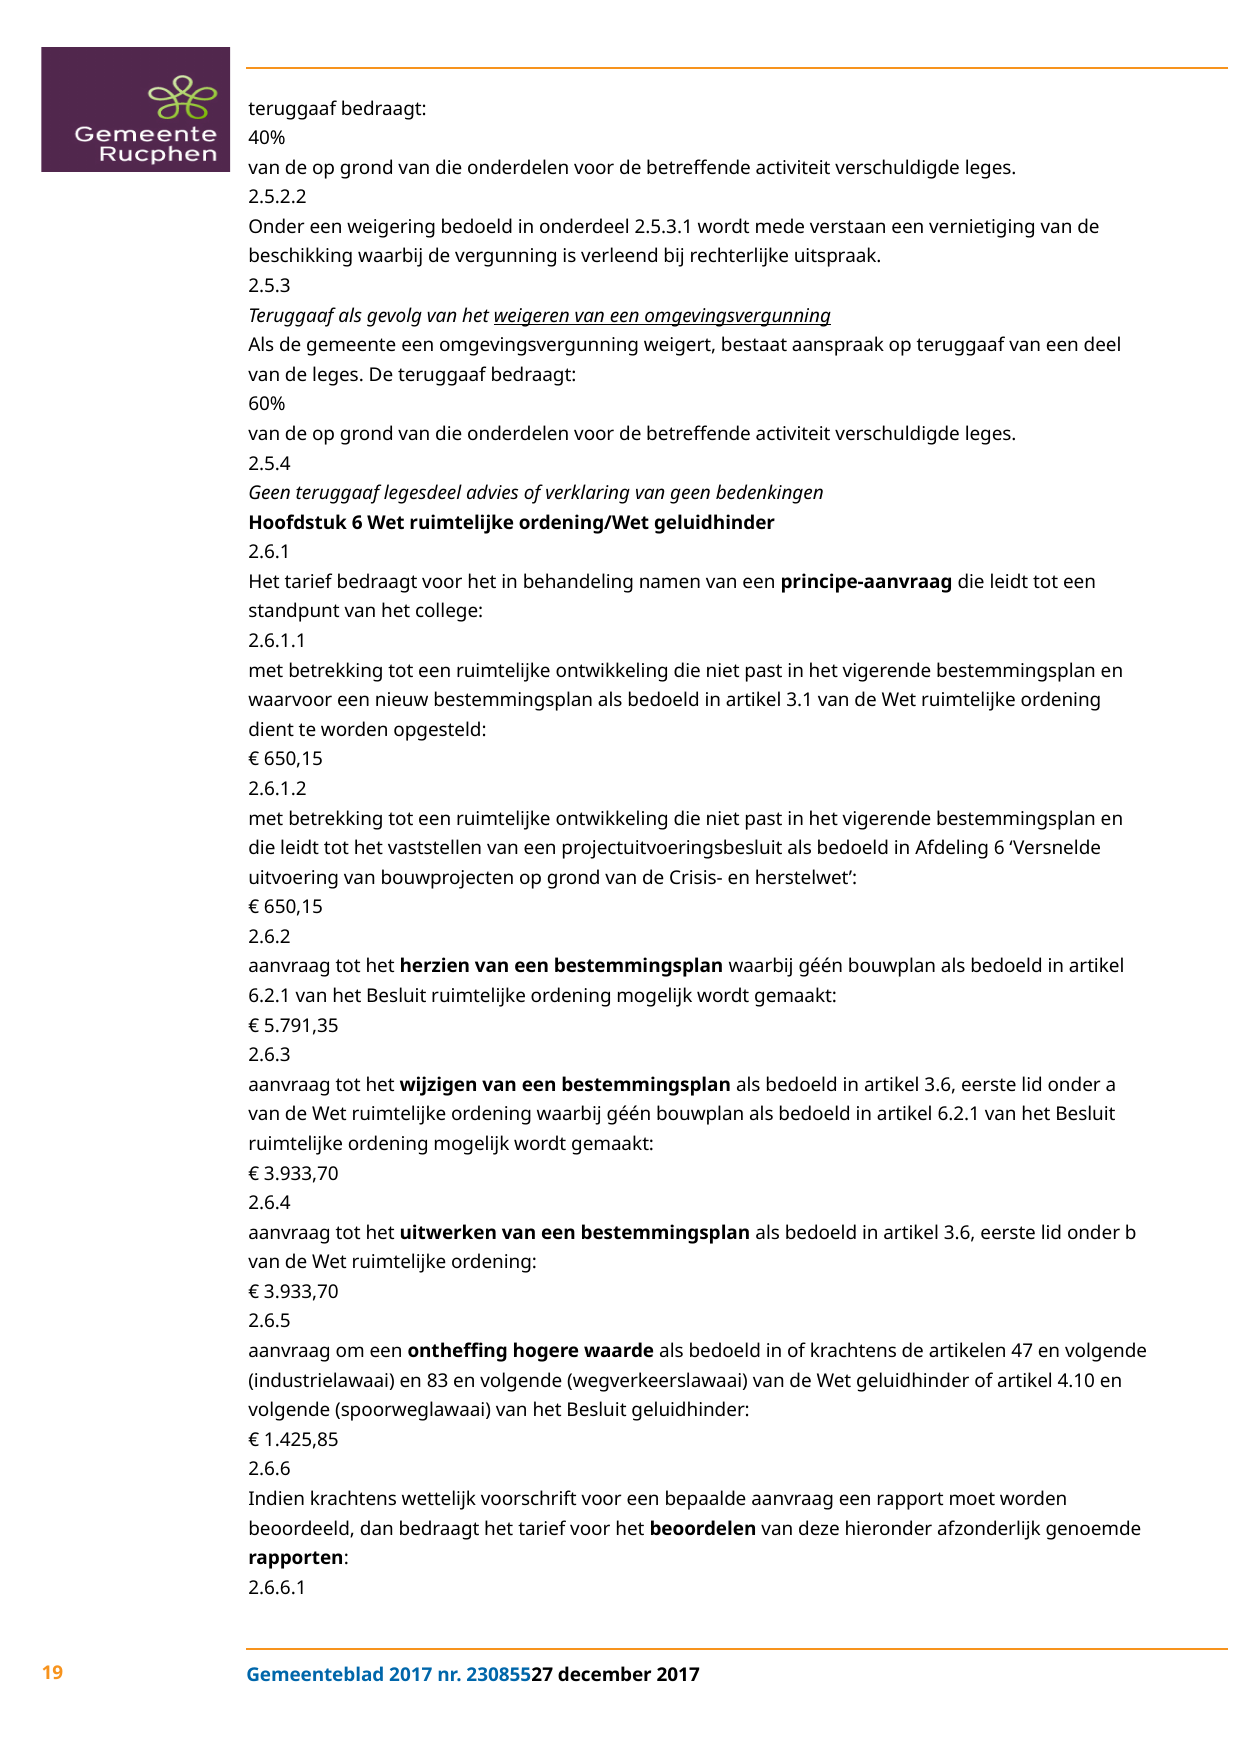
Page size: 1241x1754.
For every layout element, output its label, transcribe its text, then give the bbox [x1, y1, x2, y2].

text € 3.933,70 [248, 1160, 1152, 1186]
text Onder een weigering bedoeld in onderdeel 2.5.3.1 wordt mede verstaan een vernietiging van de beschikking waarbij de vergunning is verleend bij rechterlijke uitspraak. [248, 213, 1152, 268]
text € 650,15 [248, 893, 1152, 919]
text Indien krachtens wettelijk voorschrift voor een bepaalde aanvraag een rapport moet worden beoordeeld, dan bedraagt het tarief voor het beoordelen van deze hieronder afzonderlijk genoemde rapporten: [248, 1485, 1152, 1570]
text 2.5.3 [248, 272, 1152, 298]
text 2.6.1.1 [248, 627, 1152, 653]
text Als de gemeente een omgevingsvergunning weigert, bestaat aanspraak op teruggaaf van een deel van de leges. De teruggaaf bedraagt: [248, 331, 1152, 387]
text € 5.791,35 [248, 1012, 1152, 1038]
text 2.5.4 [248, 450, 1152, 476]
text Teruggaaf als gevolg van het weigeren van een omgevingsvergunning [248, 302, 1152, 328]
text 60% [248, 391, 1152, 416]
text 40% [248, 124, 1152, 150]
text 2.6.6 [248, 1456, 1152, 1481]
text € 650,15 [248, 746, 1152, 771]
text teruggaaf bedraagt: [248, 95, 1152, 121]
picture [41, 47, 231, 172]
text 2.6.1 [248, 538, 1152, 564]
text 2.6.4 [248, 1189, 1152, 1215]
text € 3.933,70 [248, 1278, 1152, 1304]
text 2.6.6.1 [248, 1574, 1152, 1600]
text aanvraag tot het herzien van een bestemmingsplan waarbij géén bouwplan als bedoeld in artikel 6.2.1 van het Besluit ruimtelijke ordening mogelijk wordt gemaakt: [248, 953, 1152, 1008]
text 2.5.2.2 [248, 183, 1152, 209]
text met betrekking tot een ruimtelijke ontwikkeling die niet past in het vigerende bestemmingsplan en waarvoor een nieuw bestemmingsplan als bedoeld in artikel 3.1 van de Wet ruimtelijke ordening dient te worden opgesteld: [248, 657, 1152, 742]
text van de op grond van die onderdelen voor de betreffende activiteit verschuldigde leges. [248, 420, 1152, 446]
text € 1.425,85 [248, 1426, 1152, 1452]
text Het tarief bedraagt voor het in behandeling namen van een principe-aanvraag die leidt tot een standpunt van het college: [248, 568, 1152, 623]
text Hoofdstuk 6 Wet ruimtelijke ordening/Wet geluidhinder [248, 509, 1152, 535]
text 2.6.1.2 [248, 775, 1152, 801]
text 2.6.5 [248, 1308, 1152, 1333]
text aanvraag tot het wijzigen van een bestemmingsplan als bedoeld in artikel 3.6, eerste lid onder a van de Wet ruimtelijke ordening waarbij géén bouwplan als bedoeld in artikel 6.2.1 van het Besluit ruimtelijke ordening mogelijk wordt gemaakt: [248, 1071, 1152, 1156]
text van de op grond van die onderdelen voor de betreffende activiteit verschuldigde leges. [248, 154, 1152, 180]
text 2.6.2 [248, 923, 1152, 949]
text aanvraag tot het uitwerken van een bestemmingsplan als bedoeld in artikel 3.6, eerste lid onder b van de Wet ruimtelijke ordening: [248, 1219, 1152, 1274]
text aanvraag om een ontheffing hogere waarde als bedoeld in of krachtens de artikelen 47 en volgende (industrielawaai) en 83 en volgende (wegverkeerslawaai) van de Wet geluidhinder of artikel 4.10 en volgende (spoorweglawaai) van het Besluit geluidhinder: [248, 1337, 1152, 1422]
text Geen teruggaaf legesdeel advies of verklaring van geen bedenkingen [248, 479, 1152, 505]
text 2.6.3 [248, 1041, 1152, 1067]
text met betrekking tot een ruimtelijke ontwikkeling die niet past in het vigerende bestemmingsplan en die leidt tot het vaststellen van een projectuitvoeringsbesluit als bedoeld in Afdeling 6 ‘Versnelde uitvoering van bouwprojecten op grond van de Crisis- en herstelwet’: [248, 805, 1152, 890]
